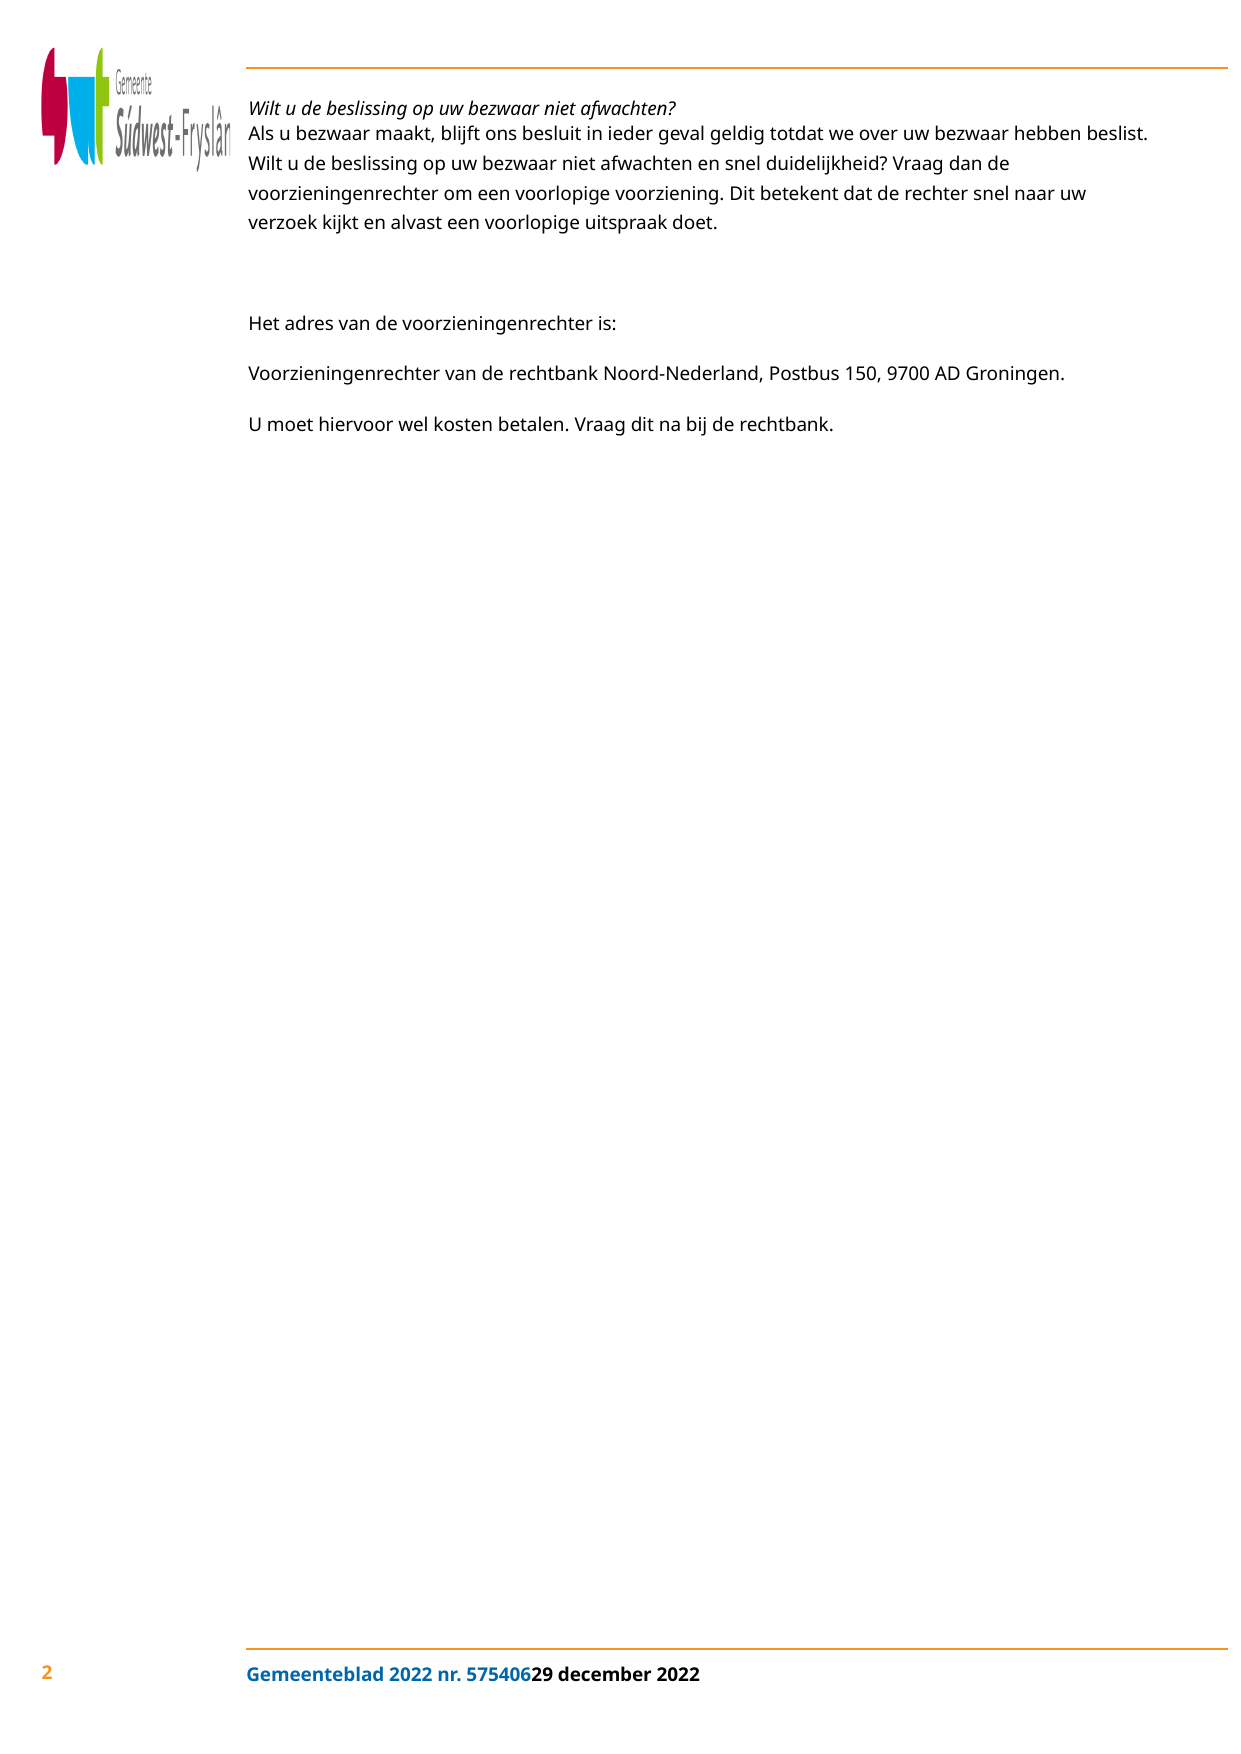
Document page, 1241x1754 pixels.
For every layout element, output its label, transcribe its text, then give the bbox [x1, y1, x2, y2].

text Wilt u de beslissing op uw bezwaar niet afwachten? [248, 95, 1152, 121]
text Als u bezwaar maakt, blijft ons besluit in ieder geval geldig totdat we over uw bezwaar hebben beslist. Wilt u de beslissing op uw bezwaar niet afwachten en snel duidelijkheid? Vraag dan de voorzieningenrechter om een voorlopige voorziening. Dit betekent dat de rechter snel naar uw verzoek kijkt en alvast een voorlopige uitspraak doet. [248, 121, 1152, 235]
text Het adres van de voorzieningenrechter is: [248, 310, 1152, 336]
text Voorzieningenrechter van de rechtbank Noord-Nederland, Postbus 150, 9700 AD Groningen. [248, 361, 1152, 386]
picture [41, 47, 231, 172]
text U moet hiervoor wel kosten betalen. Vraag dit na bij de rechtbank. [248, 411, 1152, 437]
